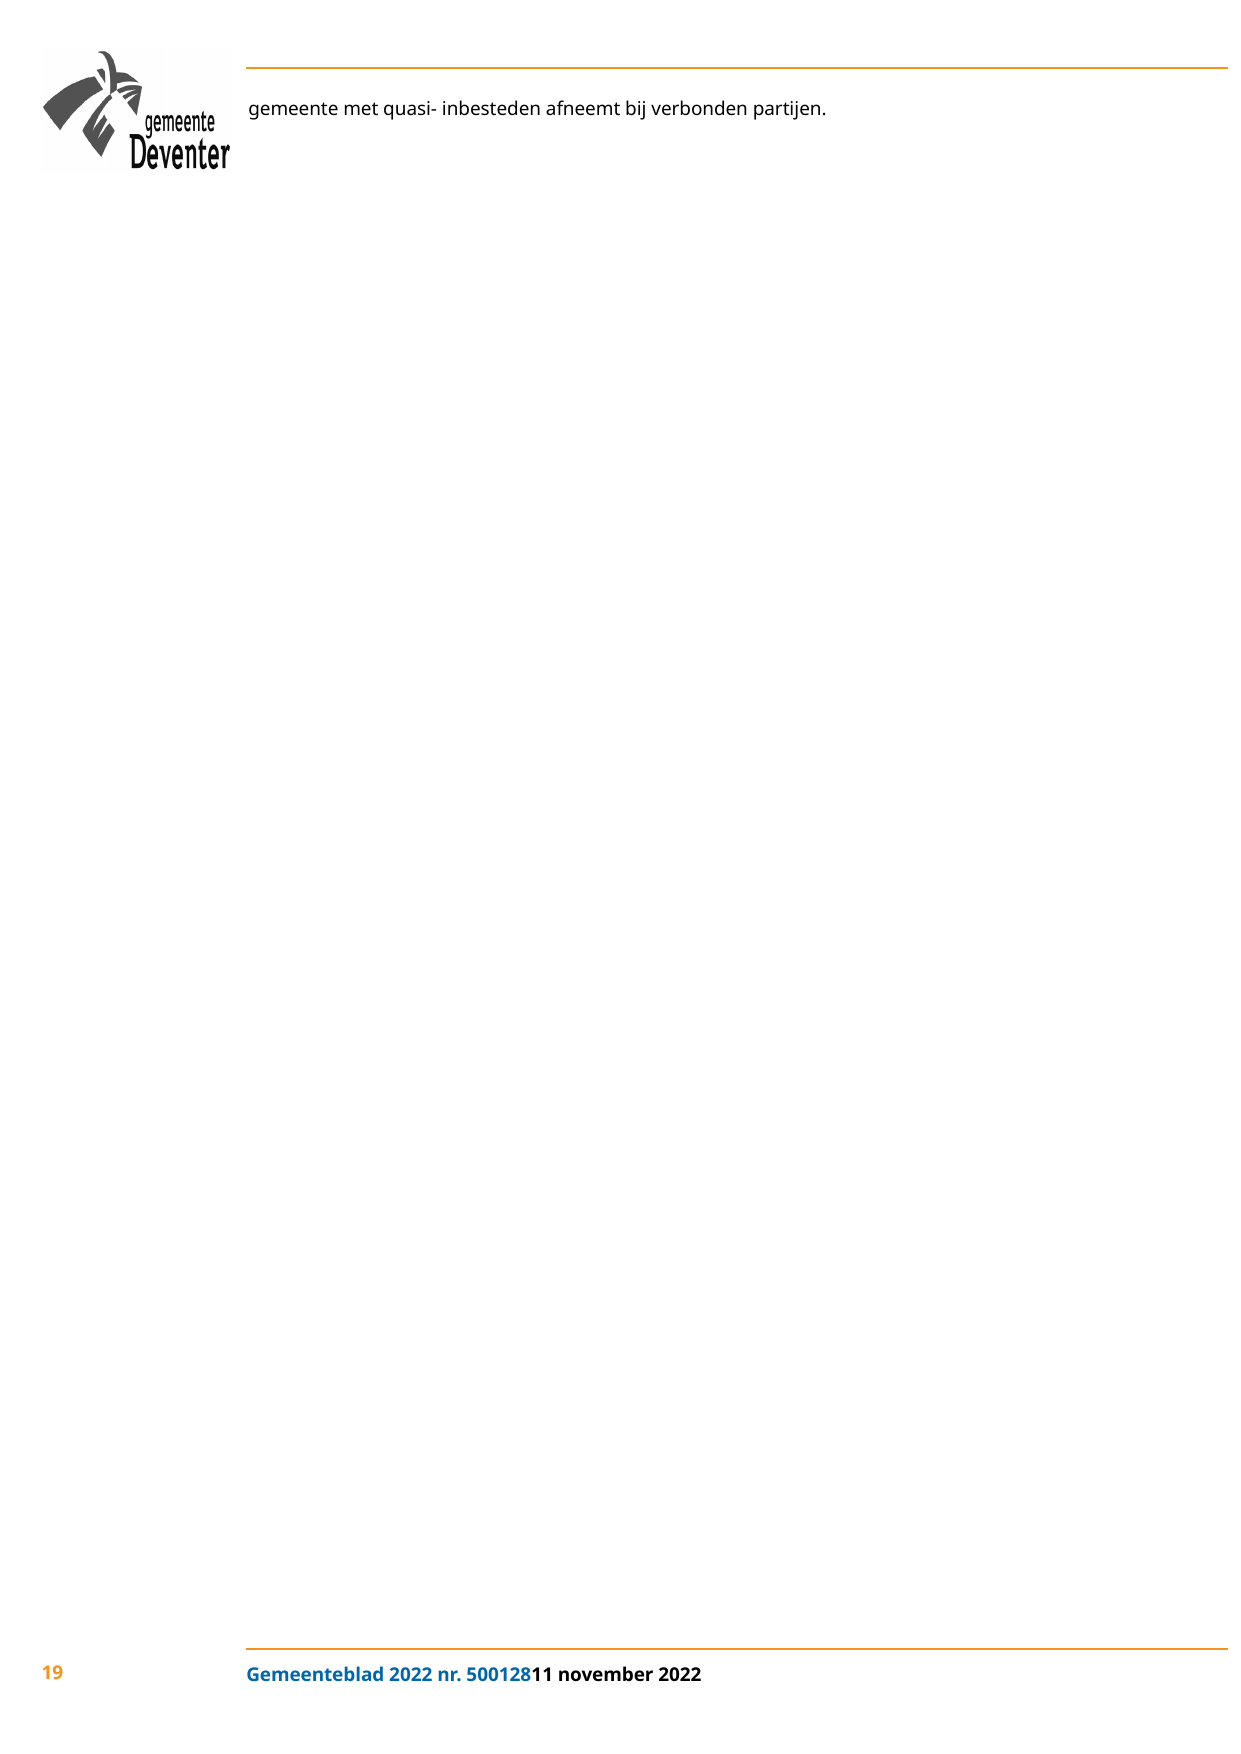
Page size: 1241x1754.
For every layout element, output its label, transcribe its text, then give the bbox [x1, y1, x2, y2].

picture [41, 47, 231, 172]
text gemeente met quasi- inbesteden afneemt bij verbonden partijen. [248, 95, 1152, 121]
